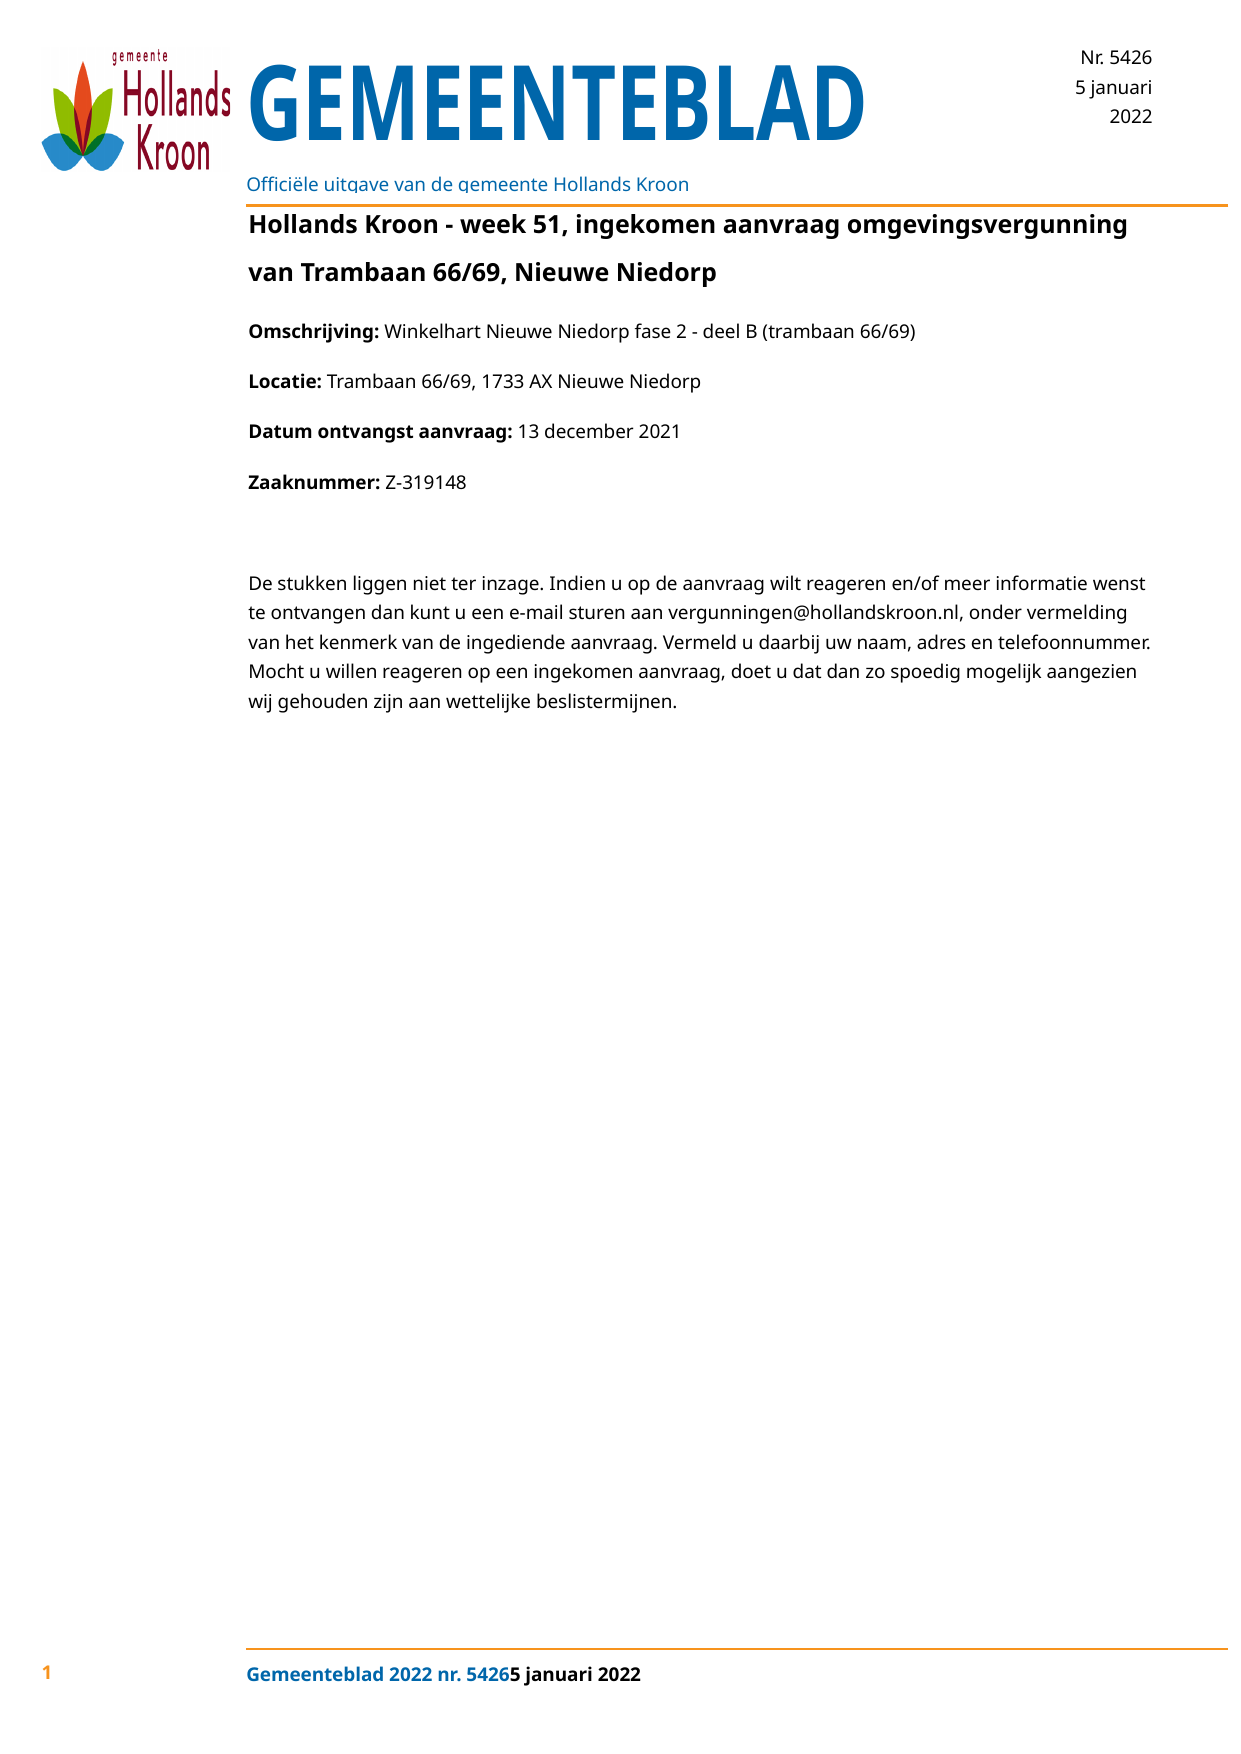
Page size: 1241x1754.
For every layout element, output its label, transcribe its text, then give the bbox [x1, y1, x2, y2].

text Hollands Kroon - week 51, ingekomen aanvraag omgevingsvergunning van Trambaan 66/69, Nieuwe Niedorp [248, 207, 1152, 288]
text Omschrijving: Winkelhart Nieuwe Niedorp fase 2 - deel B (trambaan 66/69) [248, 318, 1152, 344]
text De stukken liggen niet ter inzage. Indien u op de aanvraag wilt reageren en/of meer informatie wenst te ontvangen dan kunt u een e-mail sturen aan vergunningen@hollandskroon.nl, onder vermelding van het kenmerk van de ingediende aanvraag. Vermeld u daarbij uw naam, adres en telefoonnummer. Mocht u willen reageren op een ingekomen aanvraag, doet u dat dan zo spoedig mogelijk aangezien wij gehouden zijn aan wettelijke beslistermijnen. [248, 570, 1152, 714]
text Zaaknummer: Z-319148 [248, 469, 1152, 495]
text Datum ontvangst aanvraag: 13 december 2021 [248, 419, 1152, 444]
picture [41, 47, 231, 172]
text Locatie: Trambaan 66/69, 1733 AX Nieuwe Niedorp [248, 368, 1152, 394]
